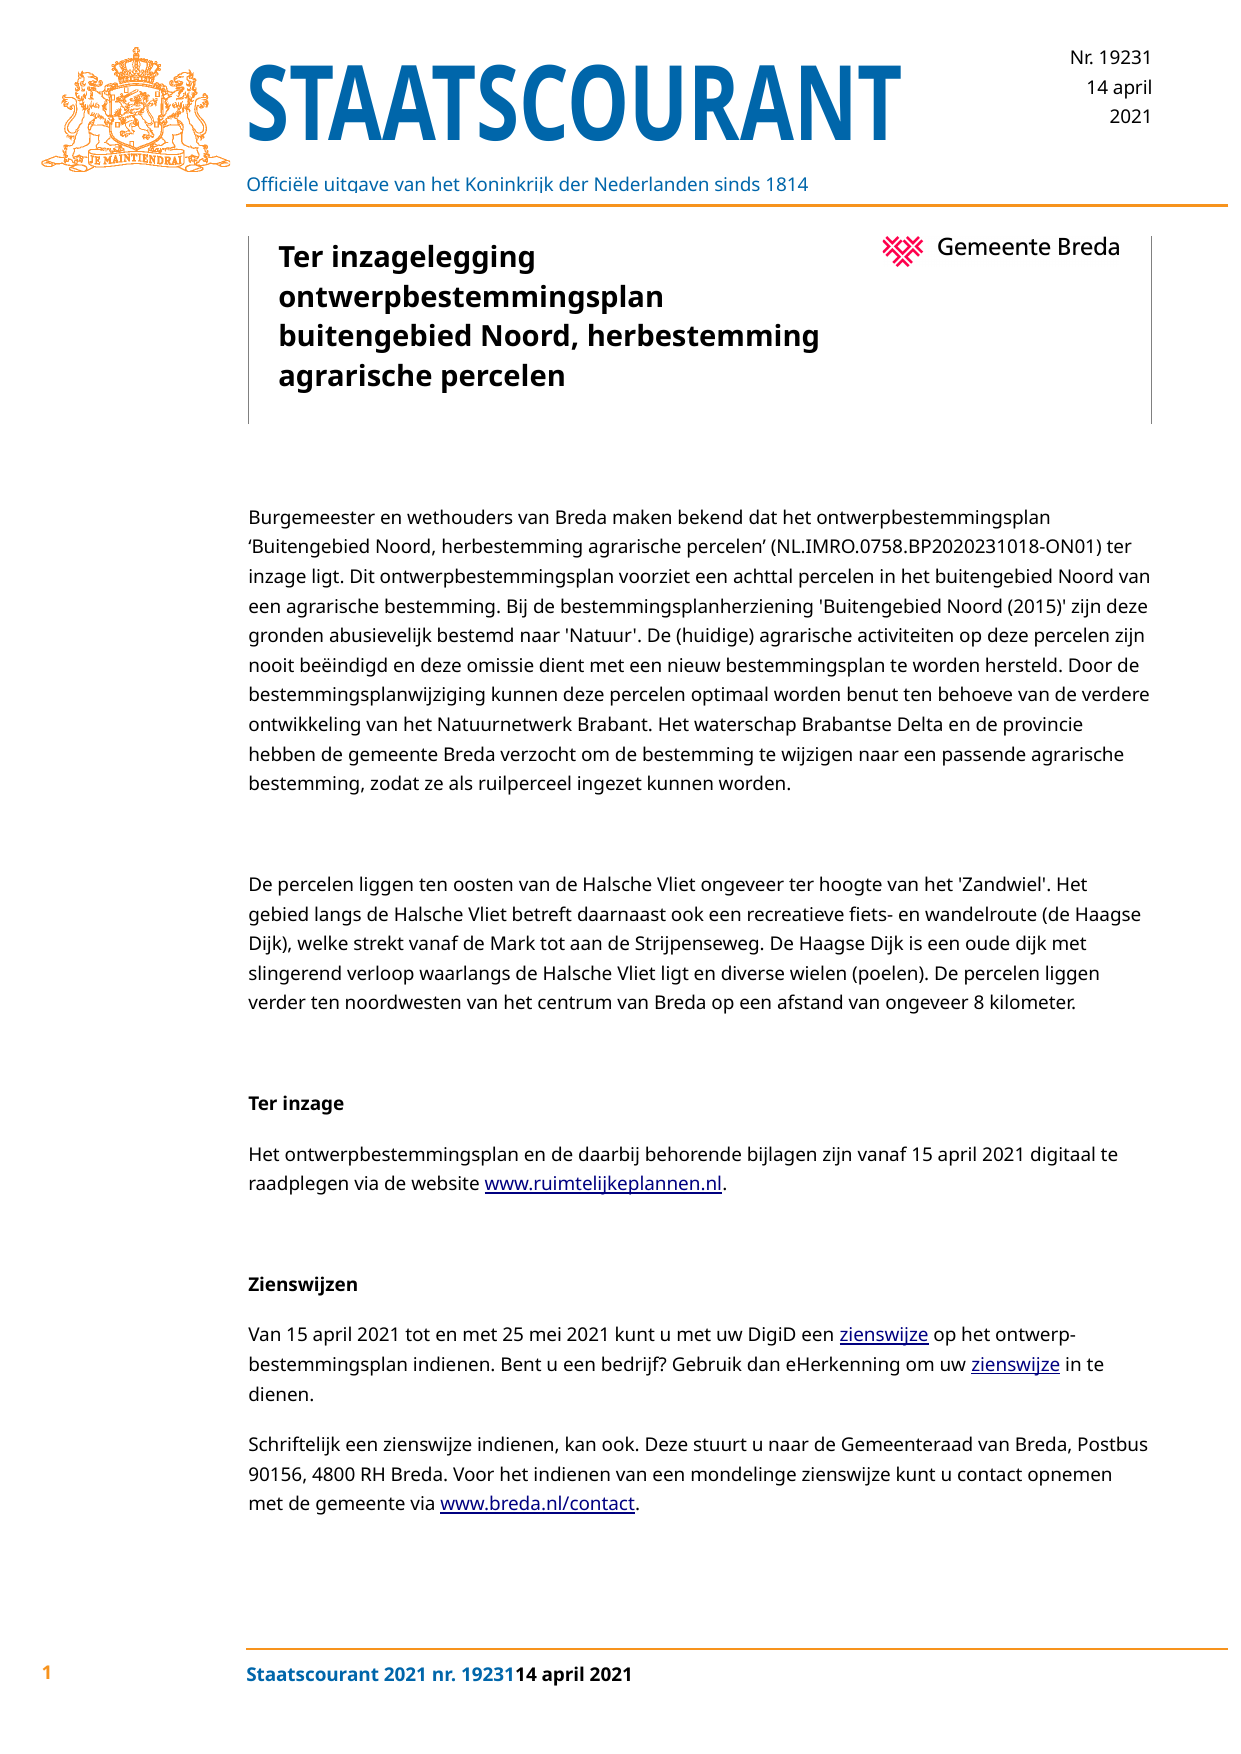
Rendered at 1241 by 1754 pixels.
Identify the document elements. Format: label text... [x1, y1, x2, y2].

table_header Ter inzagelegging ontwerpbestemmingsplan buitengebied Noord, herbestemming agrarische percelen [249, 236, 850, 424]
text Ter inzage [248, 1090, 1152, 1116]
text Van 15 april 2021 tot en met 25 mei 2021 kunt u met uw DigiD een zienswijze op het ontwerp-bestemmingsplan indienen. Bent u een bedrijf? Gebruik dan eHerkenning om uw zienswijze in te dienen. [248, 1322, 1152, 1406]
text Het ontwerpbestemmingsplan en de daarbij behorende bijlagen zijn vanaf 15 april 2021 digitaal te raadplegen via de website www.ruimtelijkeplannen.nl. [248, 1141, 1152, 1196]
table_header [850, 236, 1151, 424]
text De percelen liggen ten oosten van de Halsche Vliet ongeveer ter hoogte van het 'Zandwiel'. Het gebied langs de Halsche Vliet betreft daarnaast ook een recreatieve fiets- en wandelroute (de Haagse Dijk), welke strekt vanaf de Mark tot aan de Strijpenseweg. De Haagse Dijk is een oude dijk met slingerend verloop waarlangs de Halsche Vliet ligt en diverse wielen (poelen). De percelen liggen verder ten noordwesten van het centrum van Breda op een afstand van ongeveer 8 kilometer. [248, 871, 1152, 1015]
text Burgemeester en wethouders van Breda maken bekend dat het ontwerpbestemmingsplan ‘Buitengebied Noord, herbestemming agrarische percelen’ (NL.IMRO.0758.BP2020231018-ON01) ter inzage ligt. Dit ontwerpbestemmingsplan voorziet een achttal percelen in het buitengebied Noord van een agrarische bestemming. Bij de bestemmingsplanherziening 'Buitengebied Noord (2015)' zijn deze gronden abusievelijk bestemd naar 'Natuur'. De (huidige) agrarische activiteiten op deze percelen zijn nooit beëindigd en deze omissie dient met een nieuw bestemmingsplan te worden hersteld. Door de bestemmingsplanwijziging kunnen deze percelen optimaal worden benut ten behoeve van de verdere ontwikkeling van het Natuurnetwerk Brabant. Het waterschap Brabantse Delta en de provincie hebben de gemeente Breda verzocht om de bestemming te wijzigen naar een passende agrarische bestemming, zodat ze als ruilperceel ingezet kunnen worden. [248, 504, 1152, 796]
text Schriftelijk een zienswijze indienen, kan ook. Deze stuurt u naar de Gemeenteraad van Breda, Postbus 90156, 4800 RH Breda. Voor het indienen van een mondelinge zienswijze kunt u contact opnemen met de gemeente via www.breda.nl/contact. [248, 1431, 1152, 1516]
text Zienswijzen [248, 1271, 1152, 1297]
picture [882, 236, 1119, 267]
picture [41, 47, 231, 172]
